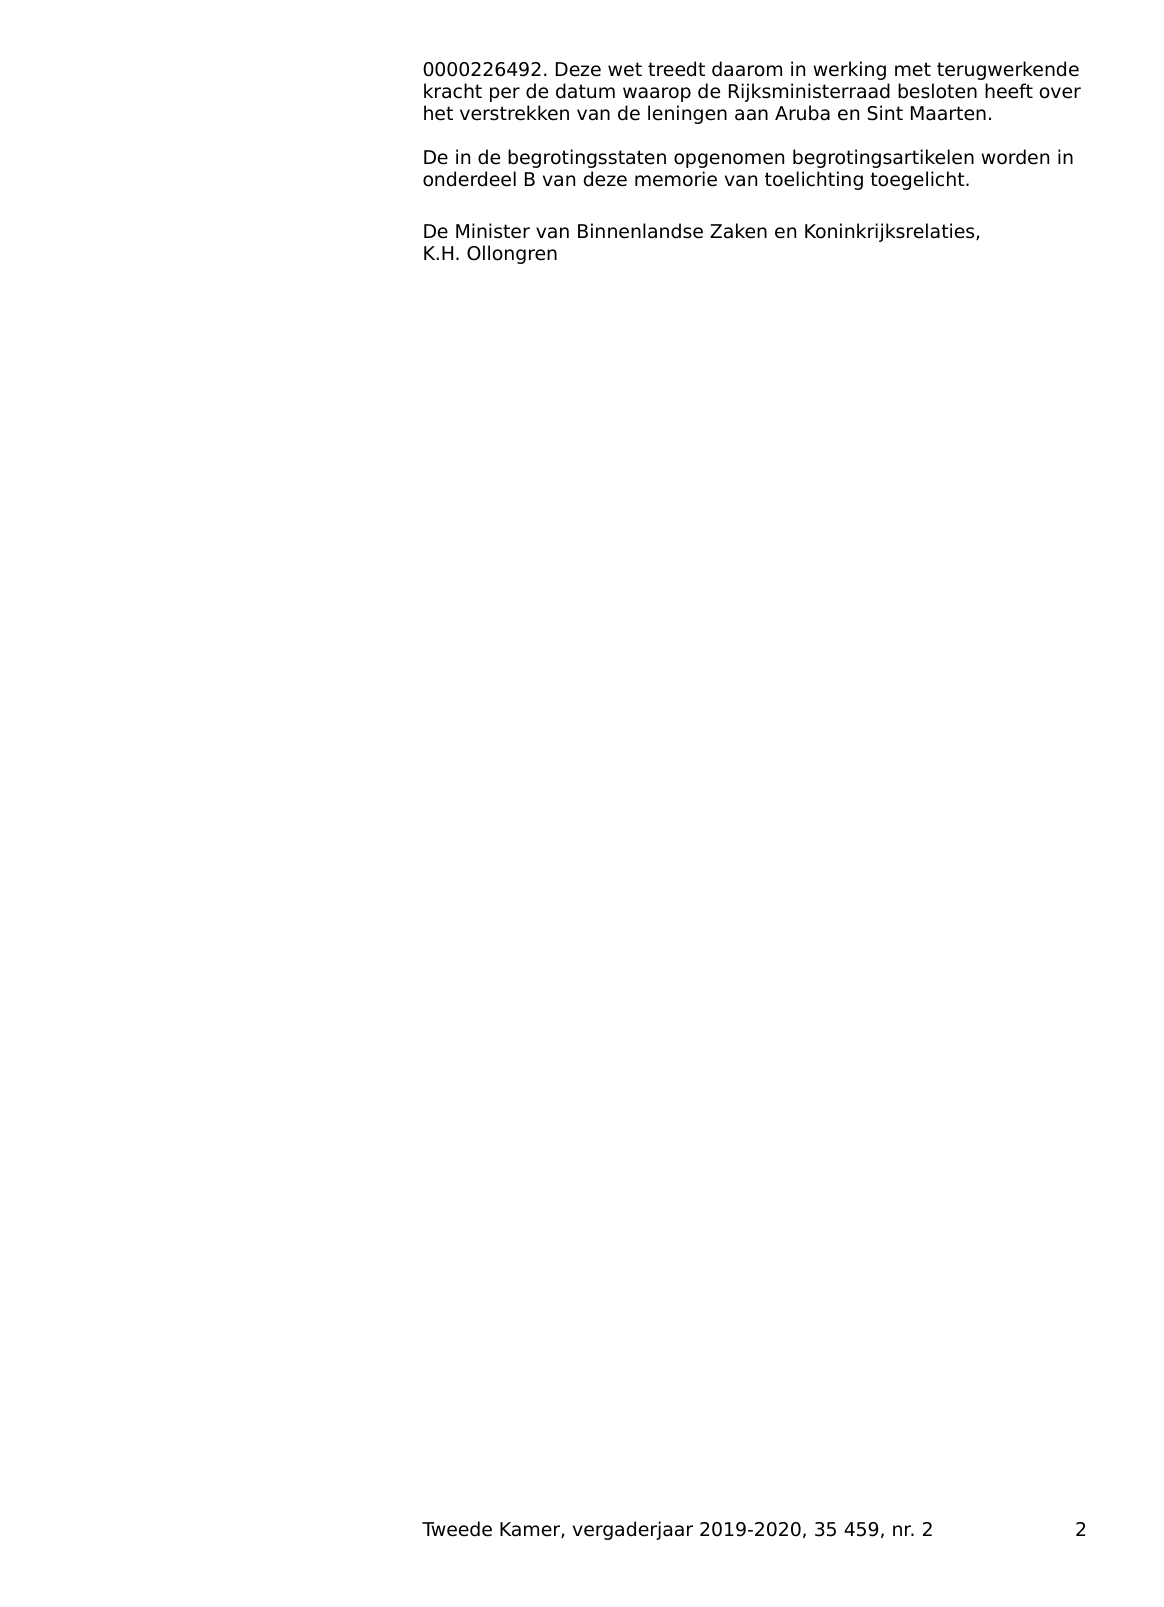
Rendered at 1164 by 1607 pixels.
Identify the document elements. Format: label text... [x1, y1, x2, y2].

text De Minister van Binnenlandse Zaken en Koninkrijksrelaties, K.H. Ollongren [422, 221, 1087, 265]
text 0000226492. Deze wet treedt daarom in werking met terugwerkende kracht per de datum waarop de Rijksministerraad besloten heeft over het verstrekken van de leningen aan Aruba en Sint Maarten. [422, 59, 1087, 125]
text De in de begrotingsstaten opgenomen begrotingsartikelen worden in onderdeel B van deze memorie van toelichting toegelicht. [422, 147, 1087, 191]
